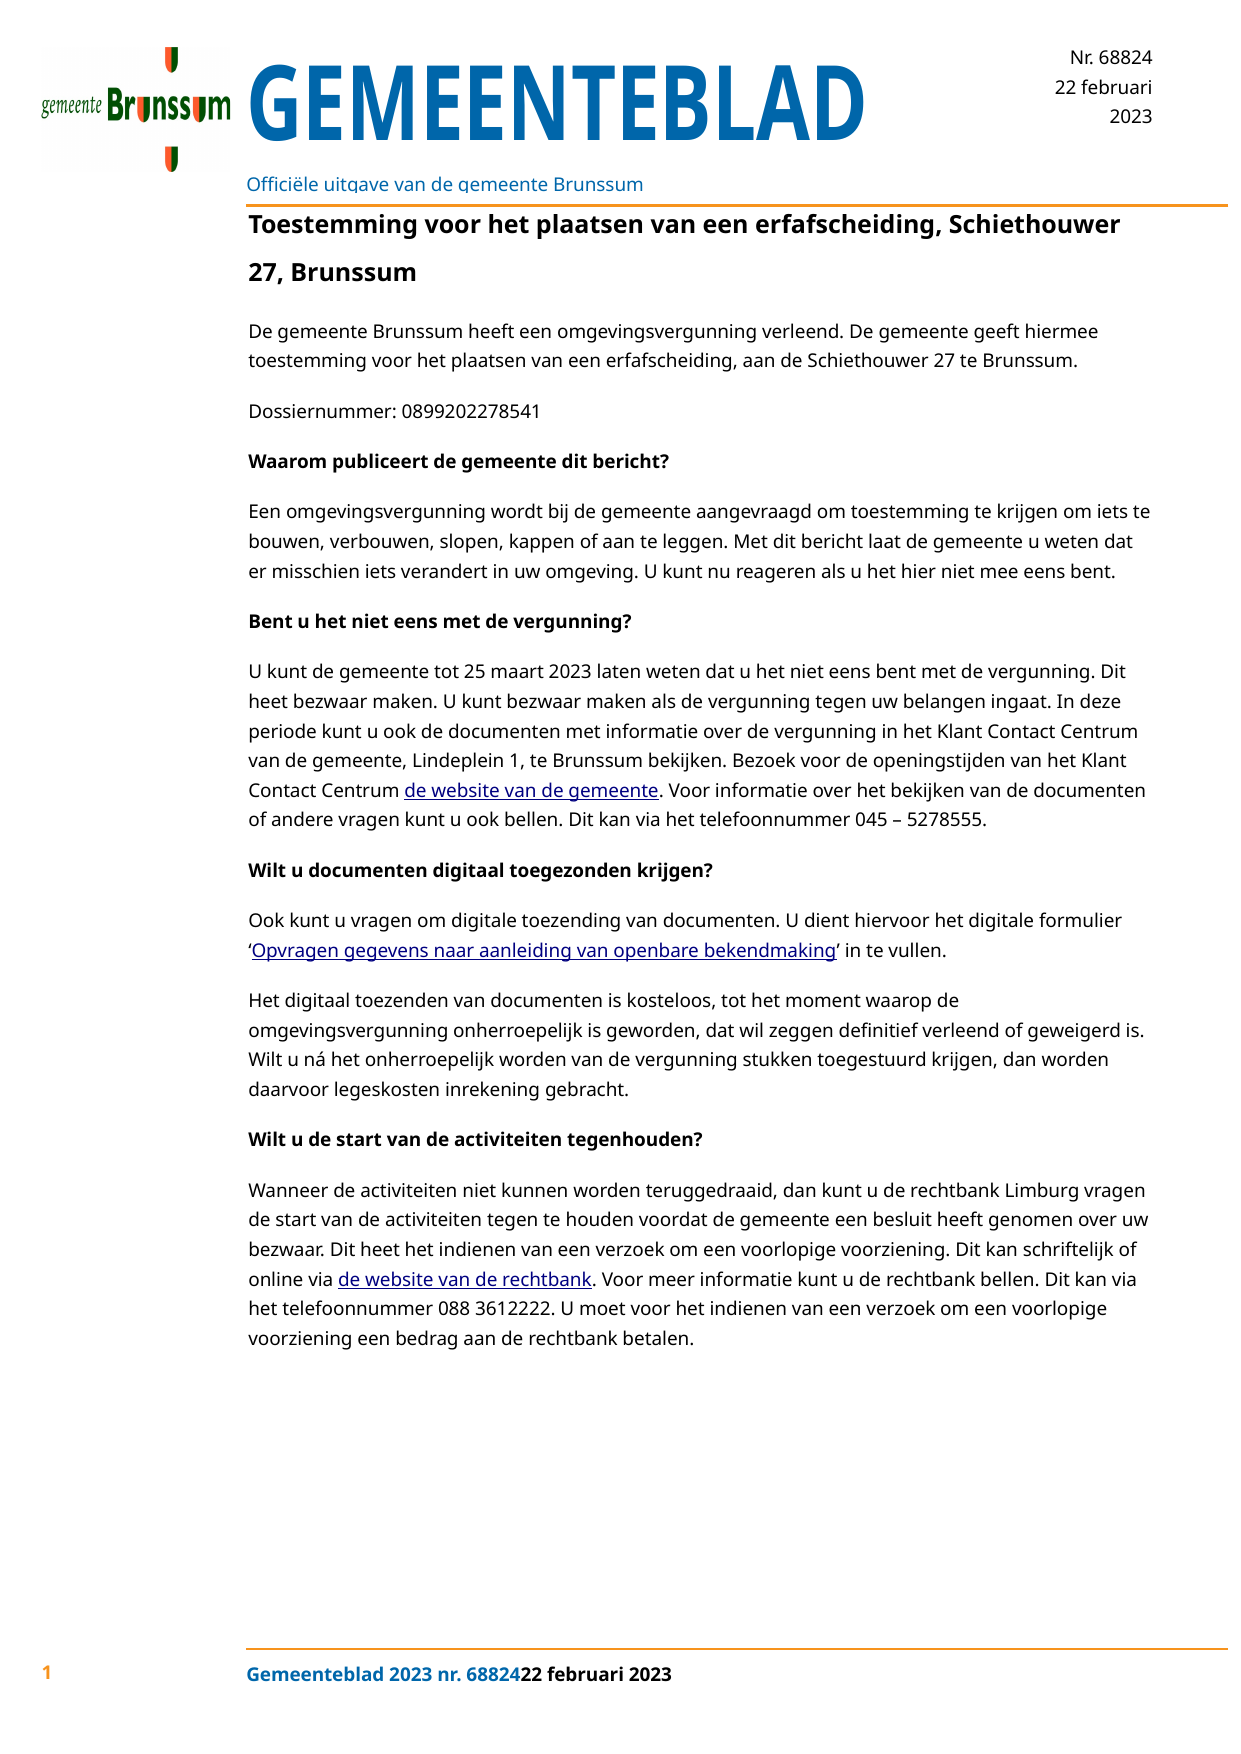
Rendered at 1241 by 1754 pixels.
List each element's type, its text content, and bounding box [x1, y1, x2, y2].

text Wanneer de activiteiten niet kunnen worden teruggedraaid, dan kunt u de rechtbank Limburg vragen de start van de activiteiten tegen te houden voordat de gemeente een besluit heeft genomen over uw bezwaar. Dit heet het indienen van een verzoek om een voorlopige voorziening. Dit kan schriftelijk of online via de website van de rechtbank. Voor meer informatie kunt u de rechtbank bellen. Dit kan via het telefoonnummer 088 3612222. U moet voor het indienen van een verzoek om een voorlopige voorziening een bedrag aan de rechtbank betalen. [248, 1177, 1152, 1351]
picture [41, 47, 231, 172]
text De gemeente Brunssum heeft een omgevingsvergunning verleend. De gemeente geeft hiermee toestemming voor het plaatsen van een erfafscheiding, aan de Schiethouwer 27 te Brunssum. [248, 318, 1152, 373]
text Ook kunt u vragen om digitale toezending van documenten. U dient hiervoor het digitale formulier ‘Opvragen gegevens naar aanleiding van openbare bekendmaking’ in te vullen. [248, 907, 1152, 963]
text Het digitaal toezenden van documenten is kosteloos, tot het moment waarop de omgevingsvergunning onherroepelijk is geworden, dat wil zeggen definitief verleend of geweigerd is. Wilt u ná het onherroepelijk worden van de vergunning stukken toegestuurd krijgen, dan worden daarvoor legeskosten inrekening gebracht. [248, 987, 1152, 1102]
text Een omgevingsvergunning wordt bij de gemeente aangevraagd om toestemming te krijgen om iets te bouwen, verbouwen, slopen, kappen of aan te leggen. Met dit bericht laat de gemeente u weten dat er misschien iets verandert in uw omgeving. U kunt nu reageren als u het hier niet mee eens bent. [248, 499, 1152, 584]
text Bent u het niet eens met de vergunning? [248, 608, 1152, 634]
text Toestemming voor het plaatsen van een erfafscheiding, Schiethouwer 27, Brunssum [248, 207, 1152, 288]
text Waarom publiceert de gemeente dit bericht? [248, 448, 1152, 474]
text Wilt u de start van de activiteiten tegenhouden? [248, 1127, 1152, 1152]
text Dossiernummer: 0899202278541 [248, 398, 1152, 424]
text Wilt u documenten digitaal toegezonden krijgen? [248, 857, 1152, 883]
text U kunt de gemeente tot 25 maart 2023 laten weten dat u het niet eens bent met de vergunning. Dit heet bezwaar maken. U kunt bezwaar maken als de vergunning tegen uw belangen ingaat. In deze periode kunt u ook de documenten met informatie over de vergunning in het Klant Contact Centrum van de gemeente, Lindeplein 1, te Brunssum bekijken. Bezoek voor de openingstijden van het Klant Contact Centrum de website van de gemeente. Voor informatie over het bekijken van de documenten of andere vragen kunt u ook bellen. Dit kan via het telefoonnummer 045 – 5278555. [248, 659, 1152, 832]
